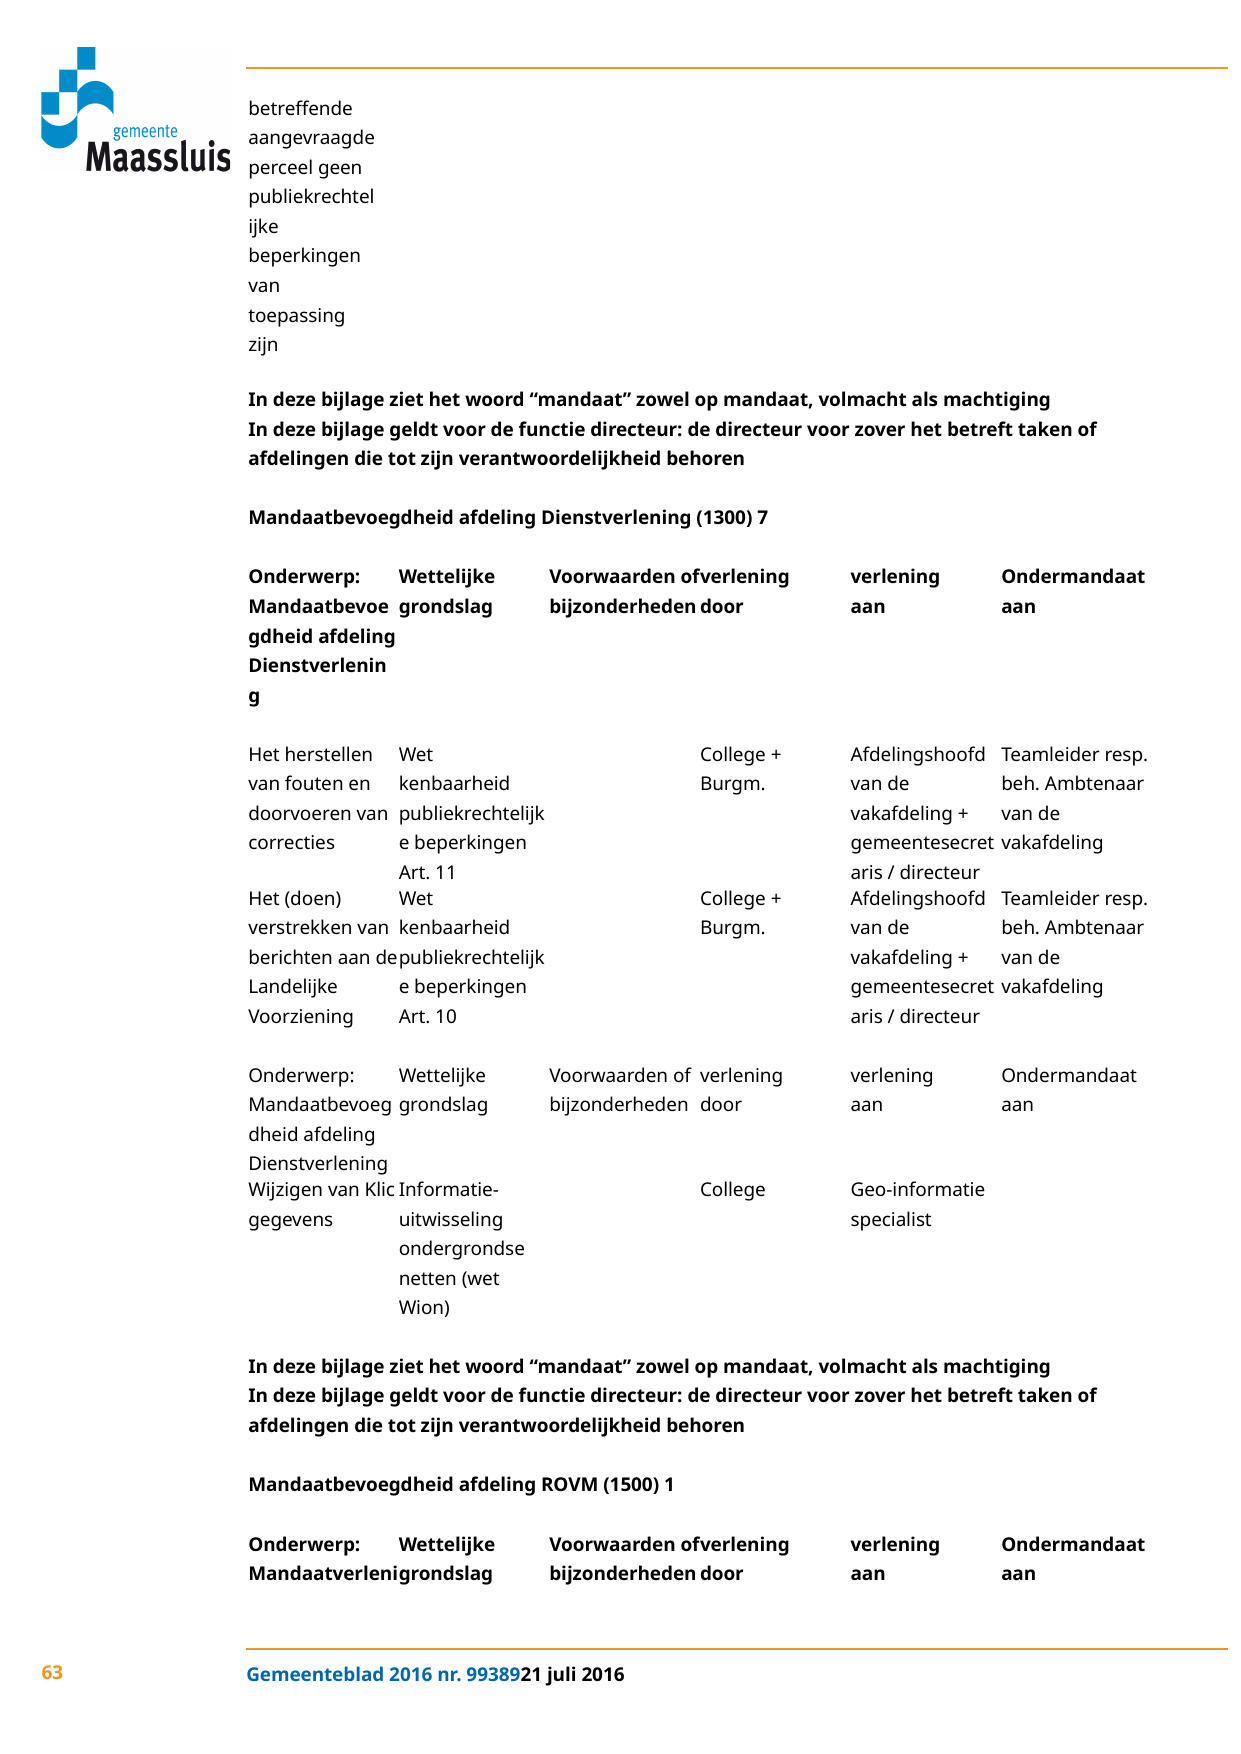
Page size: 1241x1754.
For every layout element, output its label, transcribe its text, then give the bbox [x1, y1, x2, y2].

table_header verlening aan [850, 1531, 1001, 1586]
table_cell Geo-informatie specialist [850, 1176, 1001, 1320]
table_cell Afdelingshoofd van de vakafdeling + gemeentesecretaris / directeur [850, 885, 1001, 1029]
table_cell [549, 885, 700, 1029]
table_header verlening door [700, 1531, 850, 1586]
table_cell Het (doen) verstrekken van berichten aan de Landelijke Voorziening [248, 885, 398, 1029]
table_cell betreffende aangevraagde perceel geen publiekrechtelijke beperkingen van toepassing zijn [248, 95, 377, 357]
table_header verlening door [700, 564, 850, 708]
table_header [549, 741, 700, 885]
table_header verlening aan [850, 564, 1001, 708]
picture [41, 47, 77, 92]
text In deze bijlage geldt voor de functie directeur: de directeur voor zover het betreft taken of afdelingen die tot zijn verantwoordelijkheid behoren [248, 1383, 1152, 1438]
table_cell [764, 95, 893, 357]
table_cell Teamleider resp. beh. Ambtenaar van de vakafdeling [1001, 885, 1152, 1029]
table_cell [549, 1176, 700, 1320]
table_cell [635, 95, 764, 357]
table_header verlening aan [850, 1062, 1001, 1176]
text Mandaatbevoegdheid afdeling Dienstverlening (1300) 7 [248, 504, 1152, 530]
table_cell [506, 95, 635, 357]
table_header Voorwaarden of bijzonderheden [549, 1062, 700, 1176]
table_cell Informatie-uitwisseling ondergrondse netten (wet Wion) [399, 1176, 549, 1320]
table_cell Wijzigen van Klic gegevens [248, 1176, 398, 1320]
table_cell [894, 95, 1022, 357]
table_header Het herstellen van fouten en doorvoeren van correcties [248, 741, 398, 885]
text In deze bijlage ziet het woord “mandaat” zowel op mandaat, volmacht als machtiging [248, 1353, 1152, 1379]
table_header Ondermandaat aan [1001, 1062, 1152, 1176]
table_header verlening door [700, 1062, 850, 1176]
text In deze bijlage ziet het woord “mandaat” zowel op mandaat, volmacht als machtiging [248, 386, 1152, 412]
table_header Onderwerp: Mandaatbevoegdheid afdeling Dienstverlening [248, 1062, 398, 1176]
text In deze bijlage geldt voor de functie directeur: de directeur voor zover het betreft taken of afdelingen die tot zijn verantwoordelijkheid behoren [248, 416, 1152, 471]
table_header Wettelijke grondslag [399, 1531, 549, 1586]
table_header Wettelijke grondslag [399, 1062, 549, 1176]
table_cell [248, 357, 377, 383]
table_header Afdelingshoofd van de vakafdeling + gemeentesecretaris / directeur [850, 741, 1001, 885]
table_cell [764, 357, 893, 383]
table_cell [1023, 357, 1152, 383]
table_cell [377, 95, 506, 357]
table_header Ondermandaat aan [1001, 1531, 1152, 1586]
table_header Onderwerp: Mandaatbevoegdheid afdeling Dienstverlening [248, 564, 398, 708]
table_header Voorwaarden of bijzonderheden [549, 1531, 700, 1586]
table_header Ondermandaat aan [1001, 564, 1152, 708]
table_header Onderwerp: Mandaatverleni [248, 1531, 398, 1586]
table_cell College [700, 1176, 850, 1320]
table_header College + Burgm. [700, 741, 850, 885]
table_header Wet kenbaarheid publiekrechtelijke beperkingen Art. 11 [399, 741, 549, 885]
table_cell [377, 357, 506, 383]
picture [41, 47, 231, 172]
table_cell [635, 357, 764, 383]
table_cell College + Burgm. [700, 885, 850, 1029]
table_cell [894, 357, 1022, 383]
text Mandaatbevoegdheid afdeling ROVM (1500) 1 [248, 1471, 1152, 1497]
table_cell Wet kenbaarheid publiekrechtelijke beperkingen Art. 10 [399, 885, 549, 1029]
table_cell [1001, 1176, 1152, 1320]
table_header Teamleider resp. beh. Ambtenaar van de vakafdeling [1001, 741, 1152, 885]
table_header Wettelijke grondslag [399, 564, 549, 708]
table_header Voorwaarden of bijzonderheden [549, 564, 700, 708]
table_cell [506, 357, 635, 383]
